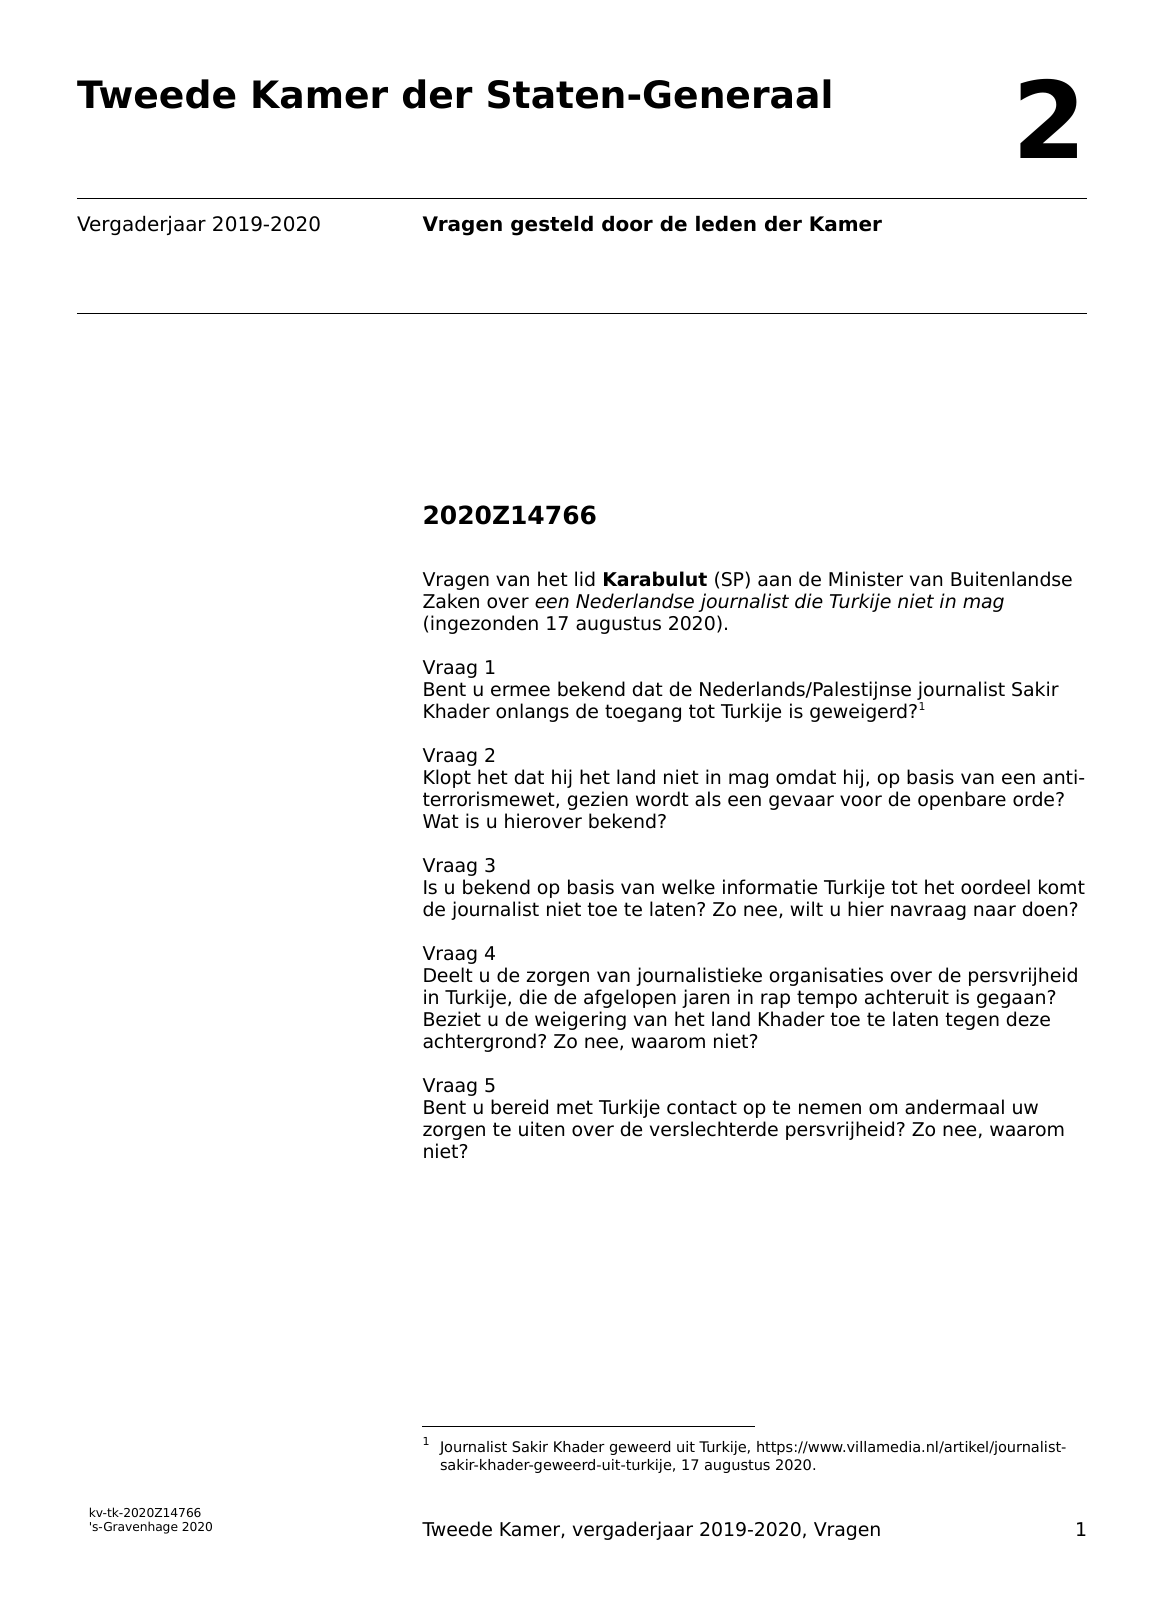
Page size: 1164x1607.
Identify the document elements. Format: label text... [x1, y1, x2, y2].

text Bent u ermee bekend dat de Nederlands/Palestijnse journalist Sakir Khader onlangs de toegang tot Turkije is geweigerd? [422, 679, 1087, 723]
text 2020Z14766 [422, 501, 1087, 531]
text Deelt u de zorgen van journalistieke organisaties over de persvrijheid in Turkije, die de afgelopen jaren in rap tempo achteruit is gegaan? Beziet u de weigering van het land Khader toe te laten tegen deze achtergrond? Zo nee, waarom niet? [422, 965, 1087, 1053]
table_header Tweede Kamer der Staten-Generaal [77, 59, 886, 198]
text Bent u bereid met Turkije contact op te nemen om andermaal uw zorgen te uiten over de verslechterde persvrijheid? Zo nee, waarom niet? [422, 1097, 1087, 1163]
text Journalist Sakir Khader geweerd uit Turkije, https://www.villamedia.nl/artikel/journalist-sakir-khader-geweerd-uit-turkije, 17 augustus 2020. [422, 1435, 1087, 1474]
text Vraag 2 [422, 745, 1087, 767]
text Vraag 4 [422, 943, 1087, 965]
table_cell Vragen gesteld door de leden der Kamer [422, 199, 1087, 313]
text Klopt het dat hij het land niet in mag omdat hij, op basis van een anti-terrorismewet, gezien wordt als een gevaar voor de openbare orde? Wat is u hierover bekend? [422, 767, 1087, 833]
text 's-Gravenhage 2020 [88, 1520, 323, 1534]
table_cell Vergaderjaar 2019-2020 [77, 199, 422, 313]
text kv-tk-2020Z14766 [88, 1506, 323, 1520]
text Vraag 5 [422, 1075, 1087, 1097]
text Vraag 3 [422, 855, 1087, 877]
text Is u bekend op basis van welke informatie Turkije tot het oordeel komt de journalist niet toe te laten? Zo nee, wilt u hier navraag naar doen? [422, 877, 1087, 921]
text Vragen van het lid Karabulut (SP) aan de Minister van Buitenlandse Zaken over een Nederlandse journalist die Turkije niet in mag (ingezonden 17 augustus 2020). [422, 569, 1087, 635]
text Vraag 1 [422, 657, 1087, 679]
table_header 2 [886, 59, 1087, 198]
